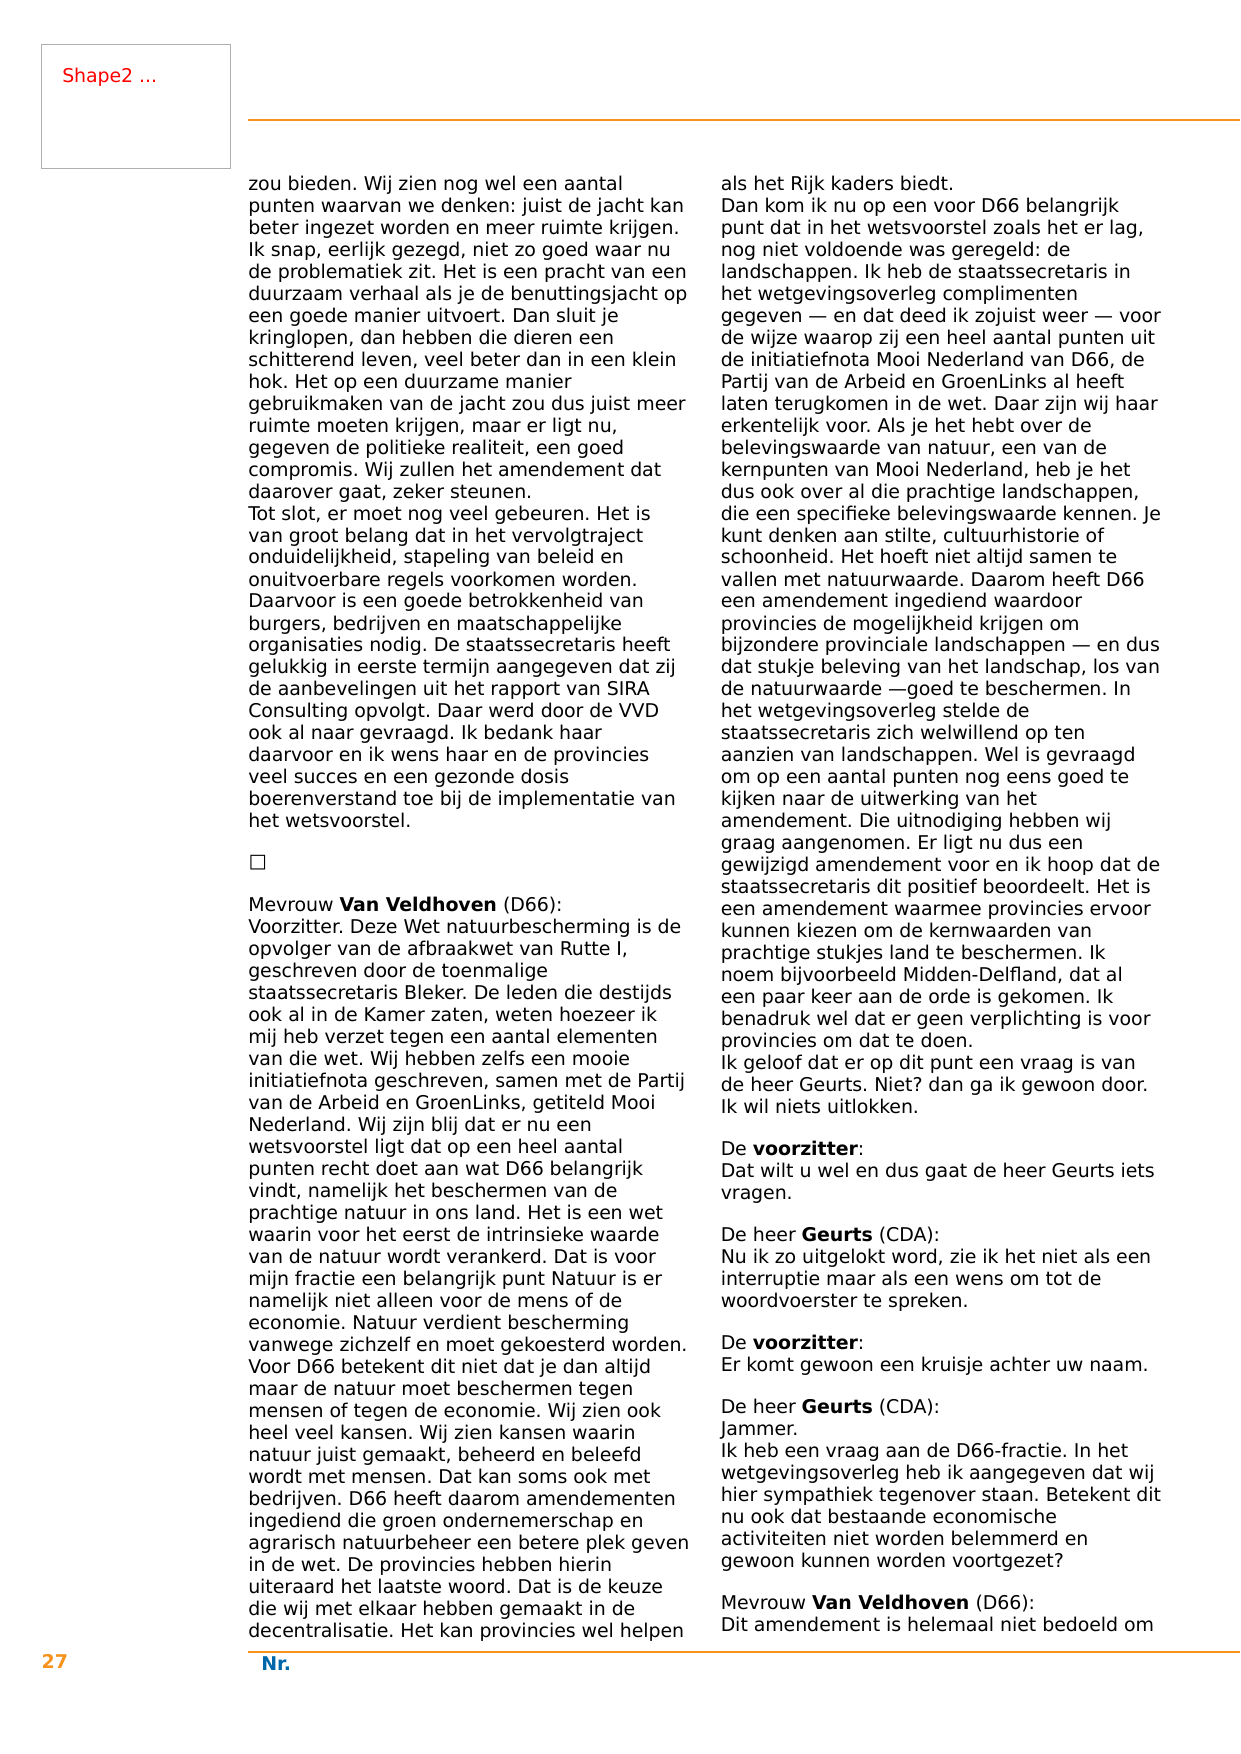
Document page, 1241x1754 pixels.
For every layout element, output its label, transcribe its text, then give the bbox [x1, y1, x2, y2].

text De heer Geurts (CDA): [721, 1396, 1163, 1418]
text De voorzitter: [721, 1332, 1163, 1354]
text Mevrouw Van Veldhoven (D66): [721, 1592, 1163, 1613]
text Ik geloof dat er op dit punt een vraag is van de heer Geurts. Niet? dan ga ik gewoon door. Ik wil niets uitlokken. [721, 1052, 1163, 1118]
text Tot slot, er moet nog veel gebeuren. Het is van groot belang dat in het vervolgtraject onduidelijkheid, stapeling van beleid en onuitvoerbare regels voorkomen worden. Daarvoor is een goede betrokkenheid van burgers, bedrijven en maatschappelijke organisaties nodig. De staatssecretaris heeft gelukkig in eerste termijn aangegeven dat zij de aanbevelingen uit het rapport van SIRA Consulting opvolgt. Daar werd door de VVD ook al naar gevraagd. Ik bedank haar daarvoor en ik wens haar en de provincies veel succes en een gezonde dosis boerenverstand toe bij de implementatie van het wetsvoorstel. [248, 502, 691, 832]
text Voor D66 betekent dit niet dat je dan altijd maar de natuur moet beschermen tegen mensen of tegen de economie. Wij zien ook heel veel kansen. Wij zien kansen waarin natuur juist gemaakt, beheerd en beleefd wordt met mensen. Dat kan soms ook met bedrijven. D66 heeft daarom amendementen ingediend die groen ondernemerschap en agrarisch natuurbeheer een betere plek geven in de wet. De provincies hebben hierin uiteraard het laatste woord. Dat is de keuze die wij met elkaar hebben gemaakt in de decentralisatie. Het kan provincies wel helpen [248, 1356, 691, 1641]
text Voorzitter. Deze Wet natuurbescherming is de opvolger van de afbraakwet van Rutte I, geschreven door de toenmalige staatssecretaris Bleker. De leden die destijds ook al in de Kamer zaten, weten hoezeer ik mij heb verzet tegen een aantal elementen van die wet. Wij hebben zelfs een mooie initiatiefnota geschreven, samen met de Partij van de Arbeid en GroenLinks, getiteld Mooi Nederland. Wij zijn blij dat er nu een wetsvoorstel ligt dat op een heel aantal punten recht doet aan wat D66 belangrijk vindt, namelijk het beschermen van de prachtige natuur in ons land. Het is een wet waarin voor het eerst de intrinsieke waarde van de natuur wordt verankerd. Dat is voor mijn fractie een belangrijk punt Natuur is er namelijk niet alleen voor de mens of de economie. Natuur verdient bescherming vanwege zichzelf en moet gekoesterd worden. [248, 916, 691, 1356]
text Ik heb een vraag aan de D66-fractie. In het wetgevingsoverleg heb ik aangegeven dat wij hier sympathiek tegenover staan. Betekent dit nu ook dat bestaande economische activiteiten niet worden belemmerd en gewoon kunnen worden voortgezet? [721, 1440, 1163, 1572]
text Er komt gewoon een kruisje achter uw naam. [721, 1354, 1163, 1376]
text zou bieden. Wij zien nog wel een aantal punten waarvan we denken: juist de jacht kan beter ingezet worden en meer ruimte krijgen. Ik snap, eerlijk gezegd, niet zo goed waar nu de problematiek zit. Het is een pracht van een duurzaam verhaal als je de benuttingsjacht op een goede manier uitvoert. Dan sluit je kringlopen, dan hebben die dieren een schitterend leven, veel beter dan in een klein hok. Het op een duurzame manier gebruikmaken van de jacht zou dus juist meer ruimte moeten krijgen, maar er ligt nu, gegeven de politieke realiteit, een goed compromis. Wij zullen het amendement dat daarover gaat, zeker steunen. [248, 173, 691, 502]
text als het Rijk kaders biedt. [721, 173, 1163, 195]
text Jammer. [721, 1418, 1163, 1440]
text Mevrouw Van Veldhoven (D66): [248, 894, 691, 916]
text Nu ik zo uitgelokt word, zie ik het niet als een interruptie maar als een wens om tot de woordvoerster te spreken. [721, 1246, 1163, 1312]
text De heer Geurts (CDA): [721, 1224, 1163, 1246]
text Dit amendement is helemaal niet bedoeld om [721, 1613, 1163, 1636]
text Dat wilt u wel en dus gaat de heer Geurts iets vragen. [721, 1160, 1163, 1204]
text ⬜ [248, 852, 691, 874]
text De voorzitter: [721, 1138, 1163, 1160]
text Dan kom ik nu op een voor D66 belangrijk punt dat in het wetsvoorstel zoals het er lag, nog niet voldoende was geregeld: de landschappen. Ik heb de staatssecretaris in het wetgevingsoverleg complimenten gegeven — en dat deed ik zojuist weer — voor de wijze waarop zij een heel aantal punten uit de initiatiefnota Mooi Nederland van D66, de Partij van de Arbeid en GroenLinks al heeft laten terugkomen in de wet. Daar zijn wij haar erkentelijk voor. Als je het hebt over de belevingswaarde van natuur, een van de kernpunten van Mooi Nederland, heb je het dus ook over al die prachtige landschappen, die een specifieke belevingswaarde kennen. Je kunt denken aan stilte, cultuurhistorie of schoonheid. Het hoeft niet altijd samen te vallen met natuurwaarde. Daarom heeft D66 een amendement ingediend waardoor provincies de mogelijkheid krijgen om bijzondere provinciale landschappen — en dus dat stukje beleving van het landschap, los van de natuurwaarde —goed te beschermen. In het wetgevingsoverleg stelde de staatssecretaris zich welwillend op ten aanzien van landschappen. Wel is gevraagd om op een aantal punten nog eens goed te kijken naar de uitwerking van het amendement. Die uitnodiging hebben wij graag aangenomen. Er ligt nu dus een gewijzigd amendement voor en ik hoop dat de staatssecretaris dit positief beoordeelt. Het is een amendement waarmee provincies ervoor kunnen kiezen om de kernwaarden van prachtige stukjes land te beschermen. Ik noem bijvoorbeeld Midden-Delfland, dat al een paar keer aan de orde is gekomen. Ik benadruk wel dat er geen verplichting is voor provincies om dat te doen. [721, 195, 1163, 1052]
